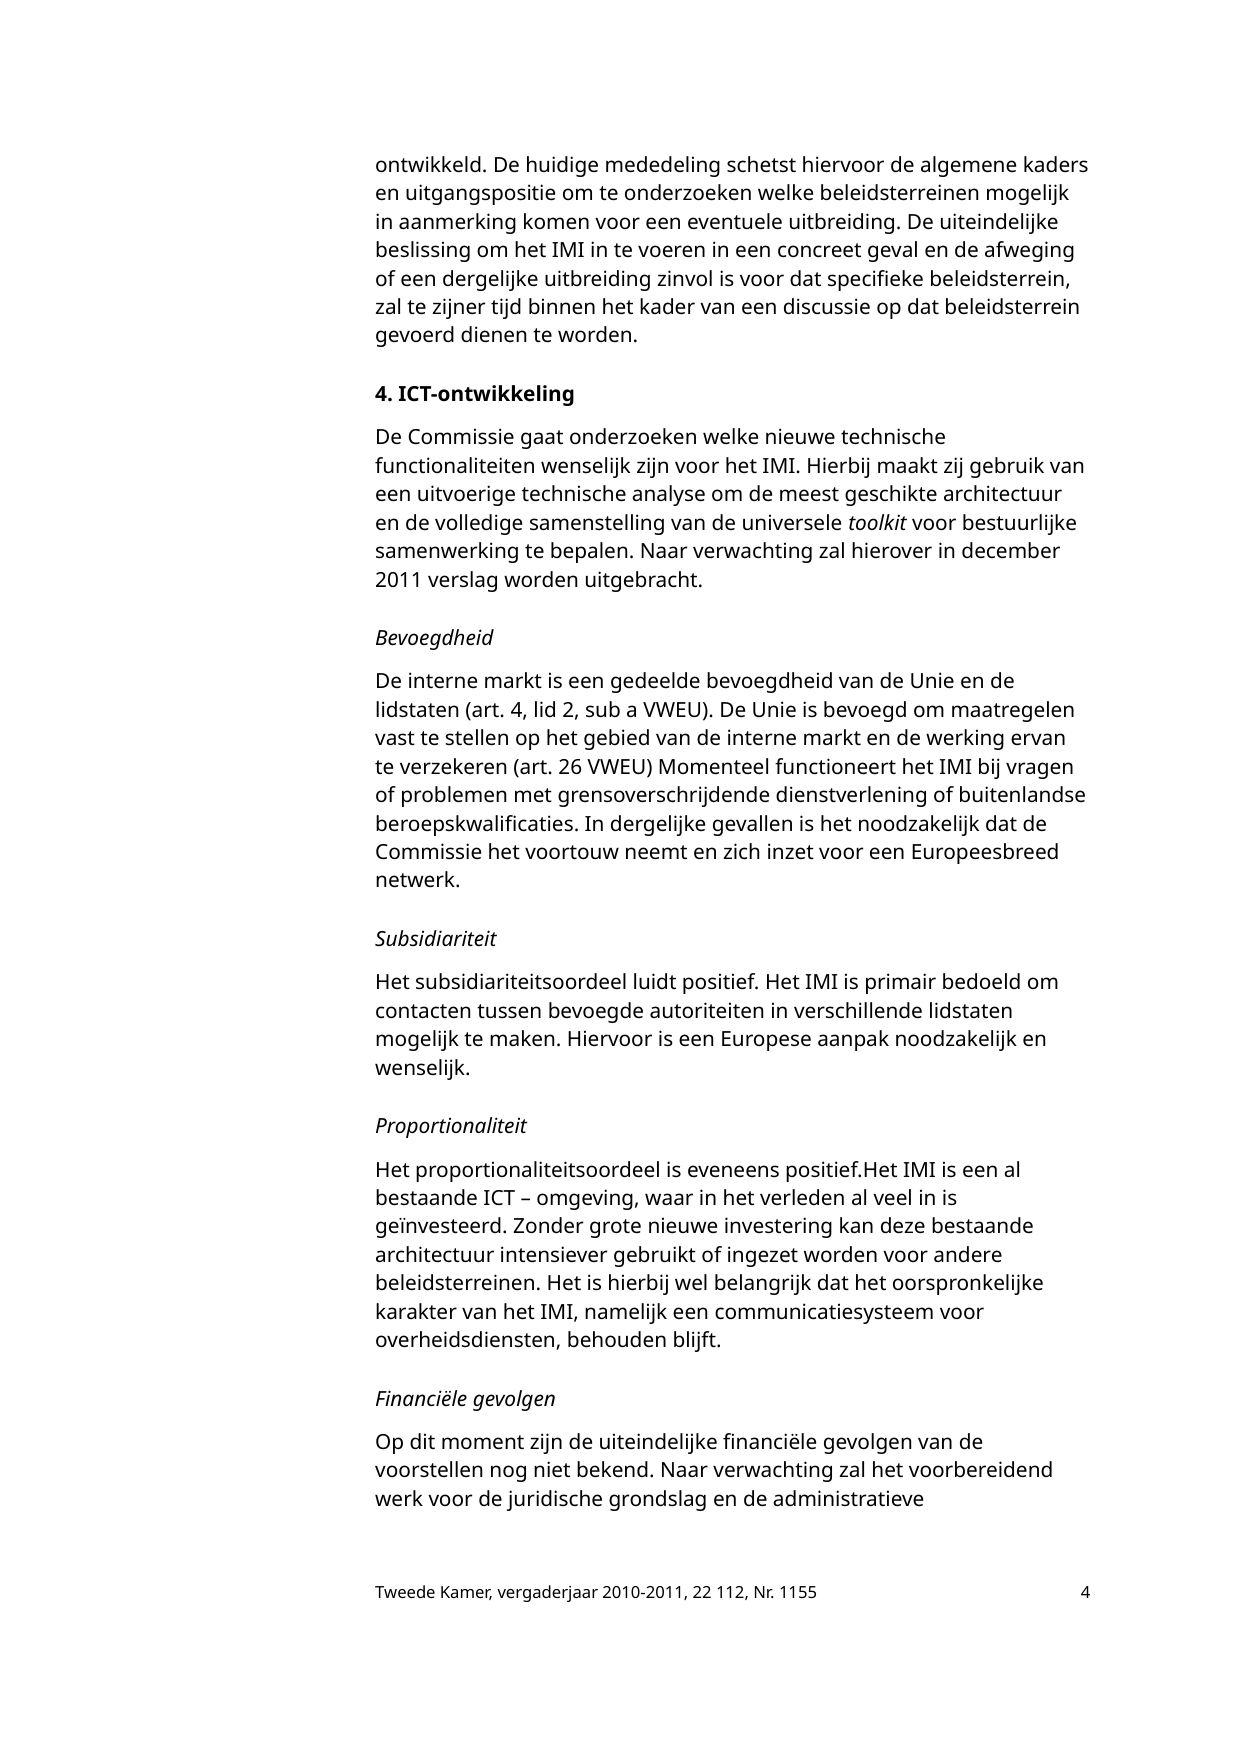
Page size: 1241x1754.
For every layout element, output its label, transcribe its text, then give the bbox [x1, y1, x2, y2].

text Het subsidiariteitsoordeel luidt positief. Het IMI is primair bedoeld om contacten tussen bevoegde autoriteiten in verschillende lidstaten mogelijk te maken. Hiervoor is een Europese aanpak noodzakelijk en wenselijk. [375, 967, 1090, 1081]
text ontwikkeld. De huidige mededeling schetst hiervoor de algemene kaders en uitgangspositie om te onderzoeken welke beleidsterreinen mogelijk in aanmerking komen voor een eventuele uitbreiding. De uiteindelijke beslissing om het IMI in te voeren in een concreet geval en de afweging of een dergelijke uitbreiding zinvol is voor dat specifieke beleidsterrein, zal te zijner tijd binnen het kader van een discussie op dat beleidsterrein gevoerd dienen te worden. [375, 150, 1090, 349]
text Bevoegdheid [375, 623, 1090, 652]
text Het proportionaliteitsoordeel is eveneens positief.Het IMI is een al bestaande ICT – omgeving, waar in het verleden al veel in is geïnvesteerd. Zonder grote nieuwe investering kan deze bestaande architectuur intensiever gebruikt of ingezet worden voor andere beleidsterreinen. Het is hierbij wel belangrijk dat het oorspronkelijke karakter van het IMI, namelijk een communicatiesysteem voor overheidsdiensten, behouden blijft. [375, 1155, 1090, 1354]
text Proportionaliteit [375, 1111, 1090, 1140]
text Financiële gevolgen [375, 1384, 1090, 1412]
text Op dit moment zijn de uiteindelijke financiële gevolgen van de voorstellen nog niet bekend. Naar verwachting zal het voorbereidend werk voor de juridische grondslag en de administratieve [375, 1427, 1090, 1512]
text 4. ICT-ontwikkeling [375, 379, 1090, 407]
text De interne markt is een gedeelde bevoegdheid van de Unie en de lidstaten (art. 4, lid 2, sub a VWEU). De Unie is bevoegd om maatregelen vast te stellen op het gebied van de interne markt en de werking ervan te verzekeren (art. 26 VWEU) Momenteel functioneert het IMI bij vragen of problemen met grensoverschrijdende dienstverlening of buitenlandse beroepskwalificaties. In dergelijke gevallen is het noodzakelijk dat de Commissie het voortouw neemt en zich inzet voor een Europeesbreed netwerk. [375, 667, 1090, 894]
text De Commissie gaat onderzoeken welke nieuwe technische functionaliteiten wenselijk zijn voor het IMI. Hierbij maakt zij gebruik van een uitvoerige technische analyse om de meest geschikte architectuur en de volledige samenstelling van de universele toolkit voor bestuurlijke samenwerking te bepalen. Naar verwachting zal hierover in december 2011 verslag worden uitgebracht. [375, 422, 1090, 593]
text Subsidiariteit [375, 924, 1090, 952]
